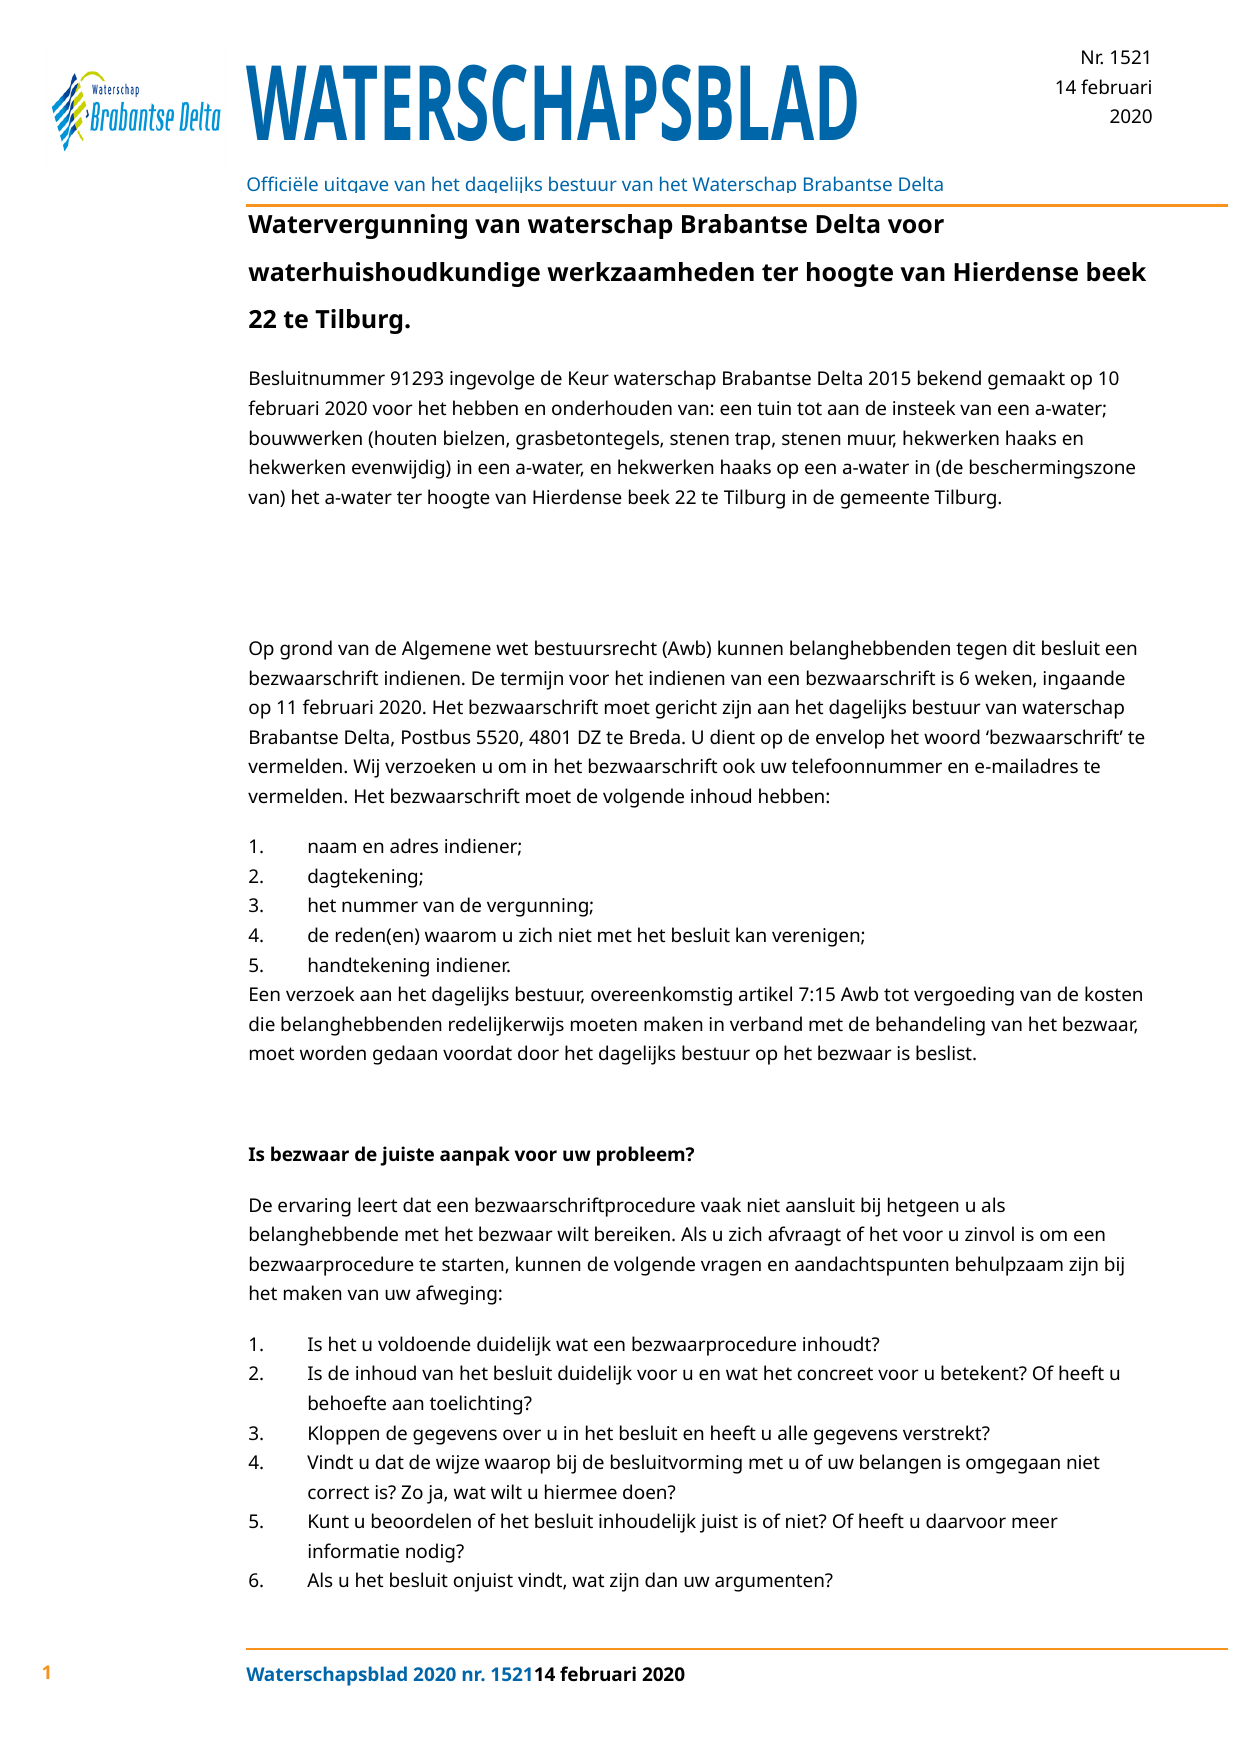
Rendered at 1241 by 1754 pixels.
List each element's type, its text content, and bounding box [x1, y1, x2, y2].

text Op grond van de Algemene wet bestuursrecht (Awb) kunnen belanghebbenden tegen dit besluit een bezwaarschrift indienen. De termijn voor het indienen van een bezwaarschrift is 6 weken, ingaande op 11 februari 2020. Het bezwaarschrift moet gericht zijn aan het dagelijks bestuur van waterschap Brabantse Delta, Postbus 5520, 4801 DZ te Breda. U dient op de envelop het woord ‘bezwaarschrift’ te vermelden. Wij verzoeken u om in het bezwaarschrift ook uw telefoonnummer en e‑mailadres te vermelden. Het bezwaarschrift moet de volgende inhoud hebben: [248, 635, 1152, 809]
list Is het u voldoende duidelijk wat een bezwaarprocedure inhoudt? [248, 1331, 1152, 1357]
list Kloppen de gegevens over u in het besluit en heeft u alle gegevens verstrekt? [248, 1420, 1152, 1445]
list Is de inhoud van het besluit duidelijk voor u en wat het concreet voor u betekent? Of heeft u behoefte aan toelichting? [248, 1361, 1152, 1416]
picture [41, 47, 231, 172]
list handtekening indiener. [248, 952, 1152, 977]
list dagtekening; [248, 863, 1152, 889]
text Watervergunning van waterschap Brabantse Delta voor waterhuishoudkundige werkzaamheden ter hoogte van Hierdense beek 22 te Tilburg. [248, 207, 1152, 336]
list naam en adres indiener; [248, 833, 1152, 859]
list de reden(en) waarom u zich niet met het besluit kan verenigen; [248, 922, 1152, 948]
text Besluitnummer 91293 ingevolge de Keur waterschap Brabantse Delta 2015 bekend gemaakt op 10 februari 2020 voor het hebben en onderhouden van: een tuin tot aan de insteek van een a-water; bouwwerken (houten bielzen, grasbetontegels, stenen trap, stenen muur, hekwerken haaks en hekwerken evenwijdig) in een a-water, en hekwerken haaks op een a-water in (de beschermingszone van) het a-water ter hoogte van Hierdense beek 22 te Tilburg in de gemeente Tilburg. [248, 366, 1152, 509]
list Vindt u dat de wijze waarop bij de besluitvorming met u of uw belangen is omgegaan niet correct is? Zo ja, wat wilt u hiermee doen? [248, 1449, 1152, 1504]
list Als u het besluit onjuist vindt, wat zijn dan uw argumenten? [248, 1568, 1152, 1593]
text Is bezwaar de juiste aanpak voor uw probleem? [248, 1141, 1152, 1167]
text Een verzoek aan het dagelijks bestuur, overeenkomstig artikel 7:15 Awb tot vergoeding van de kosten die belanghebbenden redelijkerwijs moeten maken in verband met de behandeling van het bezwaar, moet worden gedaan voordat door het dagelijks bestuur op het bezwaar is beslist. [248, 981, 1152, 1066]
text De ervaring leert dat een bezwaarschriftprocedure vaak niet aansluit bij hetgeen u als belanghebbende met het bezwaar wilt bereiken. Als u zich afvraagt of het voor u zinvol is om een bezwaarprocedure te starten, kunnen de volgende vragen en aandachtspunten behulpzaam zijn bij het maken van uw afweging: [248, 1192, 1152, 1306]
list het nummer van de vergunning; [248, 893, 1152, 918]
list Kunt u beoordelen of het besluit inhoudelijk juist is of niet? Of heeft u daarvoor meer informatie nodig? [248, 1508, 1152, 1564]
